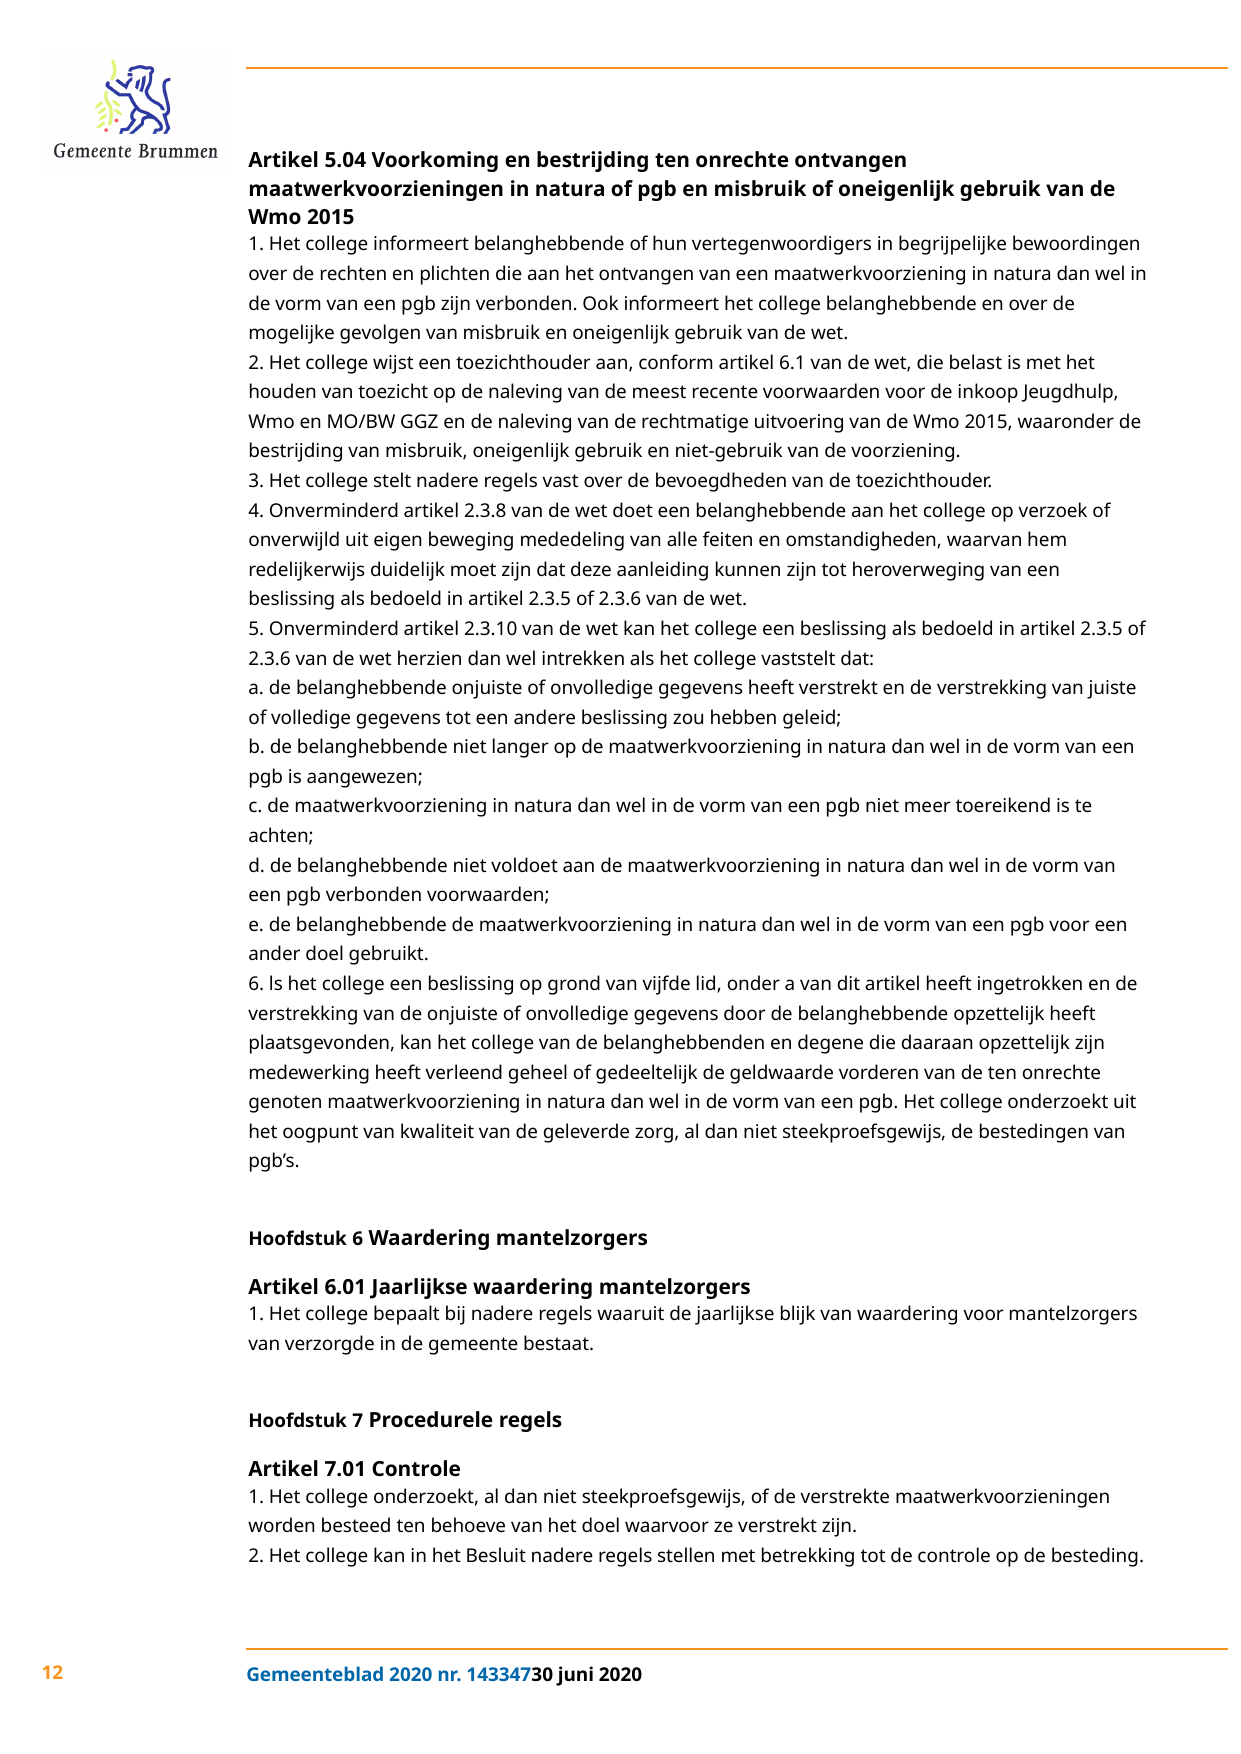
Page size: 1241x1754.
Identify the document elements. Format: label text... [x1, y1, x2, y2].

text 1. Het college informeert belanghebbende of hun vertegenwoordigers in begrijpelijke bewoordingen over de rechten en plichten die aan het ontvangen van een maatwerkvoorziening in natura dan wel in de vorm van een pgb zijn verbonden. Ook informeert het college belanghebbende en over de mogelijke gevolgen van misbruik en oneigenlijk gebruik van de wet. [248, 231, 1152, 345]
text 1. Het college onderzoekt, al dan niet steekproefsgewijs, of de verstrekte maatwerkvoorzieningen worden besteed ten behoeve van het doel waarvoor ze verstrekt zijn. [248, 1483, 1152, 1538]
text b. de belanghebbende niet langer op de maatwerkvoorziening in natura dan wel in de vorm van een pgb is aangewezen; [248, 733, 1152, 789]
text 2. Het college wijst een toezichthouder aan, conform artikel 6.1 van de wet, die belast is met het houden van toezicht op de naleving van de meest recente voorwaarden voor de inkoop Jeugdhulp, Wmo en MO/BW GGZ en de naleving van de rechtmatige uitvoering van de Wmo 2015, waaronder de bestrijding van misbruik, oneigenlijk gebruik en niet-gebruik van de voorziening. [248, 349, 1152, 463]
text Artikel 7.01 Controle [248, 1454, 1152, 1483]
text a. de belanghebbende onjuiste of onvolledige gegevens heeft verstrekt en de verstrekking van juiste of volledige gegevens tot een andere beslissing zou hebben geleid; [248, 674, 1152, 729]
text 2. Het college kan in het Besluit nadere regels stellen met betrekking tot de controle op de besteding. [248, 1542, 1152, 1568]
text 4. Onverminderd artikel 2.3.8 van de wet doet een belanghebbende aan het college op verzoek of onverwijld uit eigen beweging mededeling van alle feiten en omstandigheden, waarvan hem redelijkerwijs duidelijk moet zijn dat deze aanleiding kunnen zijn tot heroverweging van een beslissing als bedoeld in artikel 2.3.5 of 2.3.6 van de wet. [248, 497, 1152, 611]
text c. de maatwerkvoorziening in natura dan wel in de vorm van een pgb niet meer toereikend is te achten; [248, 793, 1152, 848]
text 5. Onverminderd artikel 2.3.10 van de wet kan het college een beslissing als bedoeld in artikel 2.3.5 of 2.3.6 van de wet herzien dan wel intrekken als het college vaststelt dat: [248, 615, 1152, 670]
text Hoofdstuk 6 Waardering mantelzorgers [248, 1223, 1152, 1251]
text 3. Het college stelt nadere regels vast over de bevoegdheden van de toezichthouder. [248, 467, 1152, 493]
text 6. ls het college een beslissing op grond van vijfde lid, onder a van dit artikel heeft ingetrokken en de verstrekking van de onjuiste of onvolledige gegevens door de belanghebbende opzettelijk heeft plaatsgevonden, kan het college van de belanghebbenden en degene die daaraan opzettelijk zijn medewerking heeft verleend geheel of gedeeltelijk de geldwaarde vorderen van de ten onrechte genoten maatwerkvoorziening in natura dan wel in de vorm van een pgb. Het college onderzoekt uit het oogpunt van kwaliteit van de geleverde zorg, al dan niet steekproefsgewijs, de bestedingen van pgb’s. [248, 970, 1152, 1173]
picture [41, 47, 231, 172]
text Artikel 5.04 Voorkoming en bestrijding ten onrechte ontvangen maatwerkvoorzieningen in natura of pgb en misbruik of oneigenlijk gebruik van de Wmo 2015 [248, 145, 1152, 231]
text 1. Het college bepaalt bij nadere regels waaruit de jaarlijkse blijk van waardering voor mantelzorgers van verzorgde in de gemeente bestaat. [248, 1301, 1152, 1356]
text d. de belanghebbende niet voldoet aan de maatwerkvoorziening in natura dan wel in de vorm van een pgb verbonden voorwaarden; [248, 852, 1152, 907]
text Artikel 6.01 Jaarlijkse waardering mantelzorgers [248, 1272, 1152, 1301]
text Hoofdstuk 7 Procedurele regels [248, 1405, 1152, 1434]
text e. de belanghebbende de maatwerkvoorziening in natura dan wel in de vorm van een pgb voor een ander doel gebruikt. [248, 911, 1152, 966]
